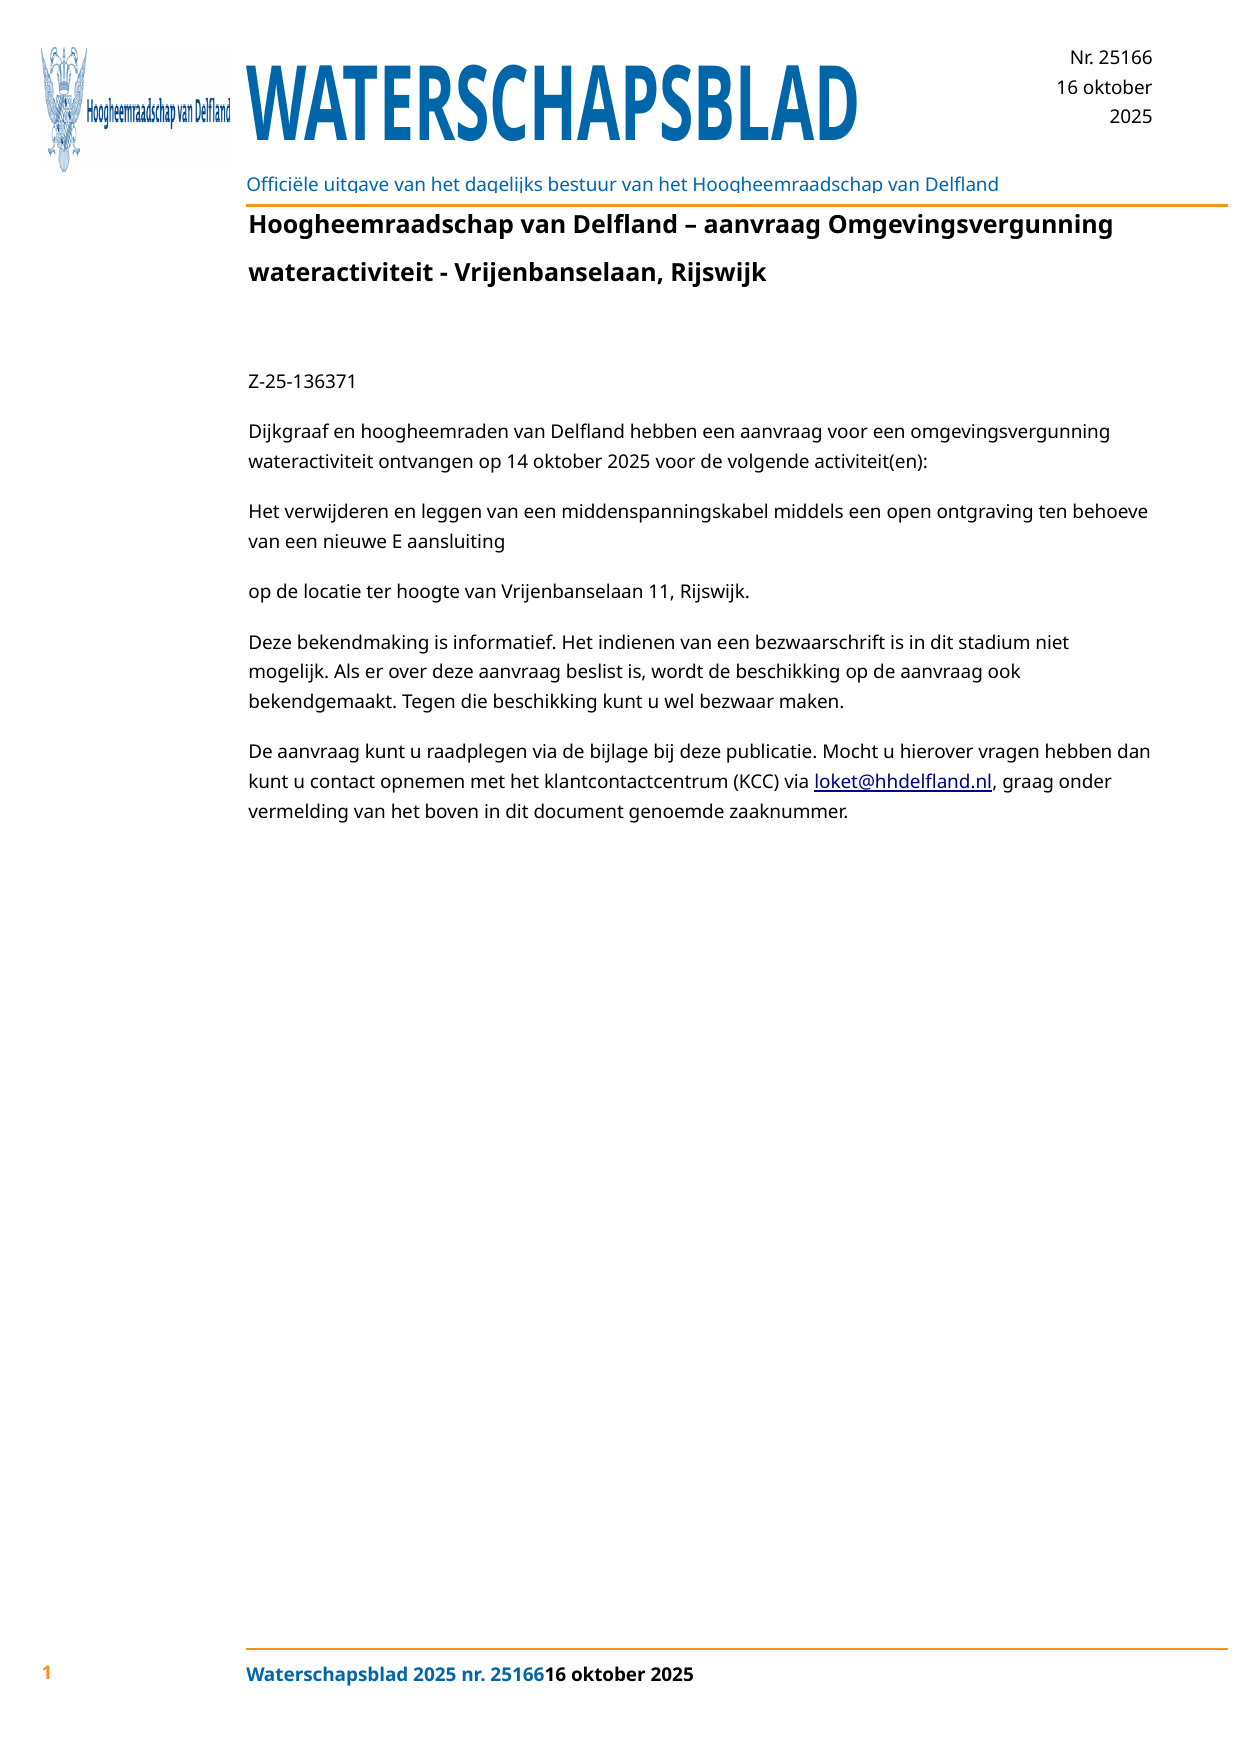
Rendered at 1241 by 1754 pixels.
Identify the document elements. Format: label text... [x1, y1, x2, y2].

text Z-25-136371 [248, 368, 1152, 394]
picture [41, 47, 231, 172]
text Hoogheemraadschap van Delfland – aanvraag Omgevingsvergunning wateractiviteit - Vrijenbanselaan, Rijswijk [248, 207, 1152, 288]
text Dijkgraaf en hoogheemraden van Delfland hebben een aanvraag voor een omgevingsvergunning wateractiviteit ontvangen op 14 oktober 2025 voor de volgende activiteit(en): [248, 419, 1152, 474]
text Het verwijderen en leggen van een middenspanningskabel middels een open ontgraving ten behoeve van een nieuwe E aansluiting [248, 499, 1152, 554]
text De aanvraag kunt u raadplegen via de bijlage bij deze publicatie. Mocht u hierover vragen hebben dan kunt u contact opnemen met het klantcontactcentrum (KCC) via loket@hhdelfland.nl, graag onder vermelding van het boven in dit document genoemde zaaknummer. [248, 739, 1152, 824]
text Deze bekendmaking is informatief. Het indienen van een bezwaarschrift is in dit stadium niet mogelijk. Als er over deze aanvraag beslist is, wordt de beschikking op de aanvraag ook bekendgemaakt. Tegen die beschikking kunt u wel bezwaar maken. [248, 629, 1152, 714]
text op de locatie ter hoogte van Vrijenbanselaan 11, Rijswijk. [248, 579, 1152, 604]
